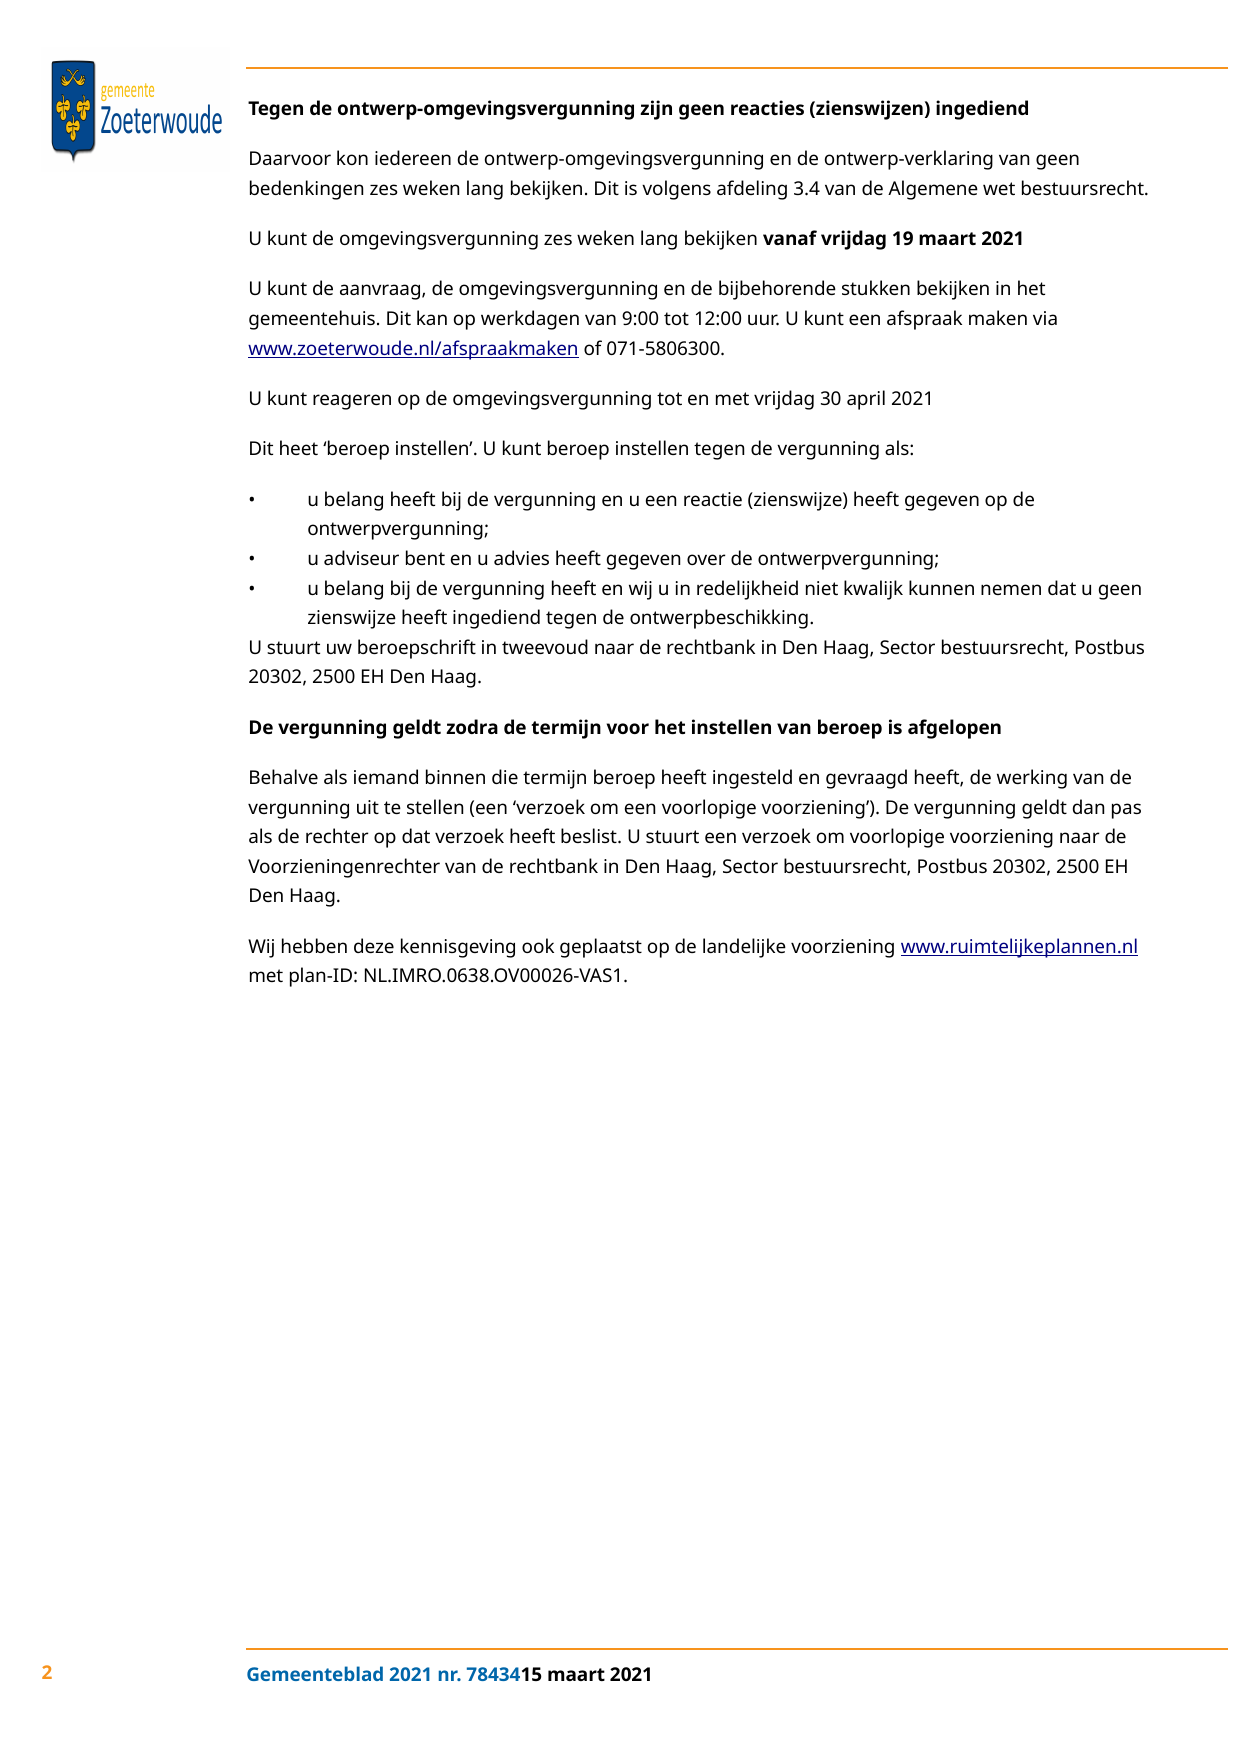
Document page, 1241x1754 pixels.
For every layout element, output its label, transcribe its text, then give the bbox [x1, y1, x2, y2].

text Dit heet ‘beroep instellen’. U kunt beroep instellen tegen de vergunning als: [248, 436, 1152, 461]
text Behalve als iemand binnen die termijn beroep heeft ingesteld en gevraagd heeft, de werking van de vergunning uit te stellen (een ‘verzoek om een voorlopige voorziening’). De vergunning geldt dan pas als de rechter op dat verzoek heeft beslist. U stuurt een verzoek om voorlopige voorziening naar de Voorzieningenrechter van de rechtbank in Den Haag, Sector bestuursrecht, Postbus 20302, 2500 EH Den Haag. [248, 764, 1152, 908]
text Tegen de ontwerp-omgevingsvergunning zijn geen reacties (zienswijzen) ingediend [248, 95, 1152, 121]
picture [41, 47, 231, 172]
text Wij hebben deze kennisgeving ook geplaatst op de landelijke voorziening www.ruimtelijkeplannen.nl met plan-ID: NL.IMRO.0638.OV00026-VAS1. [248, 933, 1152, 988]
list u belang heeft bij de vergunning en u een reactie (zienswijze) heeft gegeven op de ontwerpvergunning; [248, 486, 1152, 541]
text U kunt de aanvraag, de omgevingsvergunning en de bijbehorende stukken bekijken in het gemeentehuis. Dit kan op werkdagen van 9:00 tot 12:00 uur. U kunt een afspraak maken via www.zoeterwoude.nl/afspraakmaken of 071-5806300. [248, 276, 1152, 361]
text U stuurt uw beroepschrift in tweevoud naar de rechtbank in Den Haag, Sector bestuursrecht, Postbus 20302, 2500 EH Den Haag. [248, 634, 1152, 689]
list u adviseur bent en u advies heeft gegeven over de ontwerpvergunning; [248, 545, 1152, 571]
text De vergunning geldt zodra de termijn voor het instellen van beroep is afgelopen [248, 714, 1152, 740]
text U kunt reageren op de omgevingsvergunning tot en met vrijdag 30 april 2021 [248, 385, 1152, 411]
text U kunt de omgevingsvergunning zes weken lang bekijken vanaf vrijdag 19 maart 2021 [248, 225, 1152, 251]
text Daarvoor kon iedereen de ontwerp-omgevingsvergunning en de ontwerp-verklaring van geen bedenkingen zes weken lang bekijken. Dit is volgens afdeling 3.4 van de Algemene wet bestuursrecht. [248, 145, 1152, 201]
list u belang bij de vergunning heeft en wij u in redelijkheid niet kwalijk kunnen nemen dat u geen zienswijze heeft ingediend tegen de ontwerpbeschikking. [248, 575, 1152, 630]
